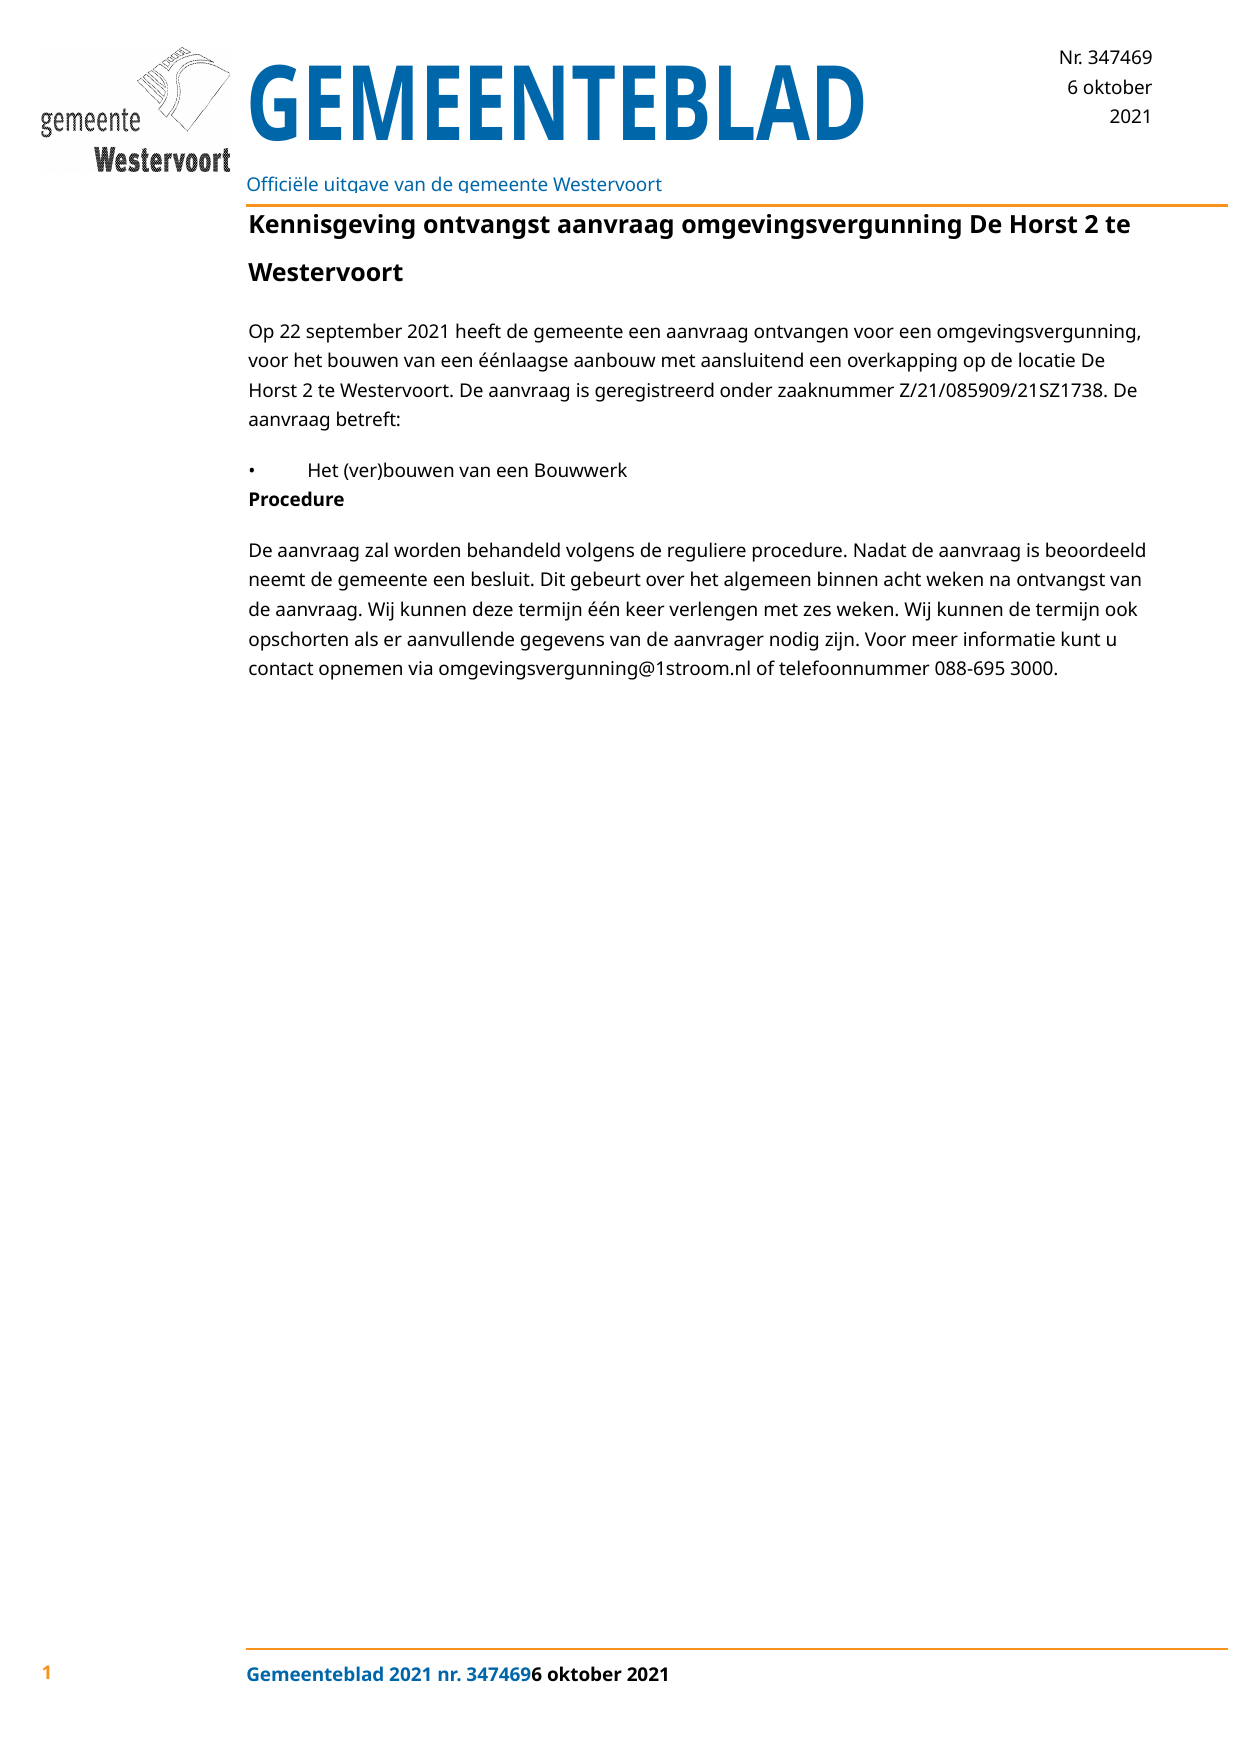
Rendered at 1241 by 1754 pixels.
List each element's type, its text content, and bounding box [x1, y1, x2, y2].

text De aanvraag zal worden behandeld volgens de reguliere procedure. Nadat de aanvraag is beoordeeld neemt de gemeente een besluit. Dit gebeurt over het algemeen binnen acht weken na ontvangst van de aanvraag. Wij kunnen deze termijn één keer verlengen met zes weken. Wij kunnen de termijn ook opschorten als er aanvullende gegevens van de aanvrager nodig zijn. Voor meer informatie kunt u contact opnemen via omgevingsvergunning@1stroom.nl of telefoonnummer 088-695 3000. [248, 537, 1152, 681]
picture [41, 47, 231, 172]
text Procedure [248, 487, 1152, 512]
text Op 22 september 2021 heeft de gemeente een aanvraag ontvangen voor een omgevingsvergunning, voor het bouwen van een éénlaagse aanbouw met aansluitend een overkapping op de locatie De Horst 2 te Westervoort. De aanvraag is geregistreerd onder zaaknummer Z/21/085909/21SZ1738. De aanvraag betreft: [248, 318, 1152, 432]
text Kennisgeving ontvangst aanvraag omgevingsvergunning De Horst 2 te Westervoort [248, 207, 1152, 288]
list Het (ver)bouwen van een Bouwwerk [248, 457, 1152, 483]
